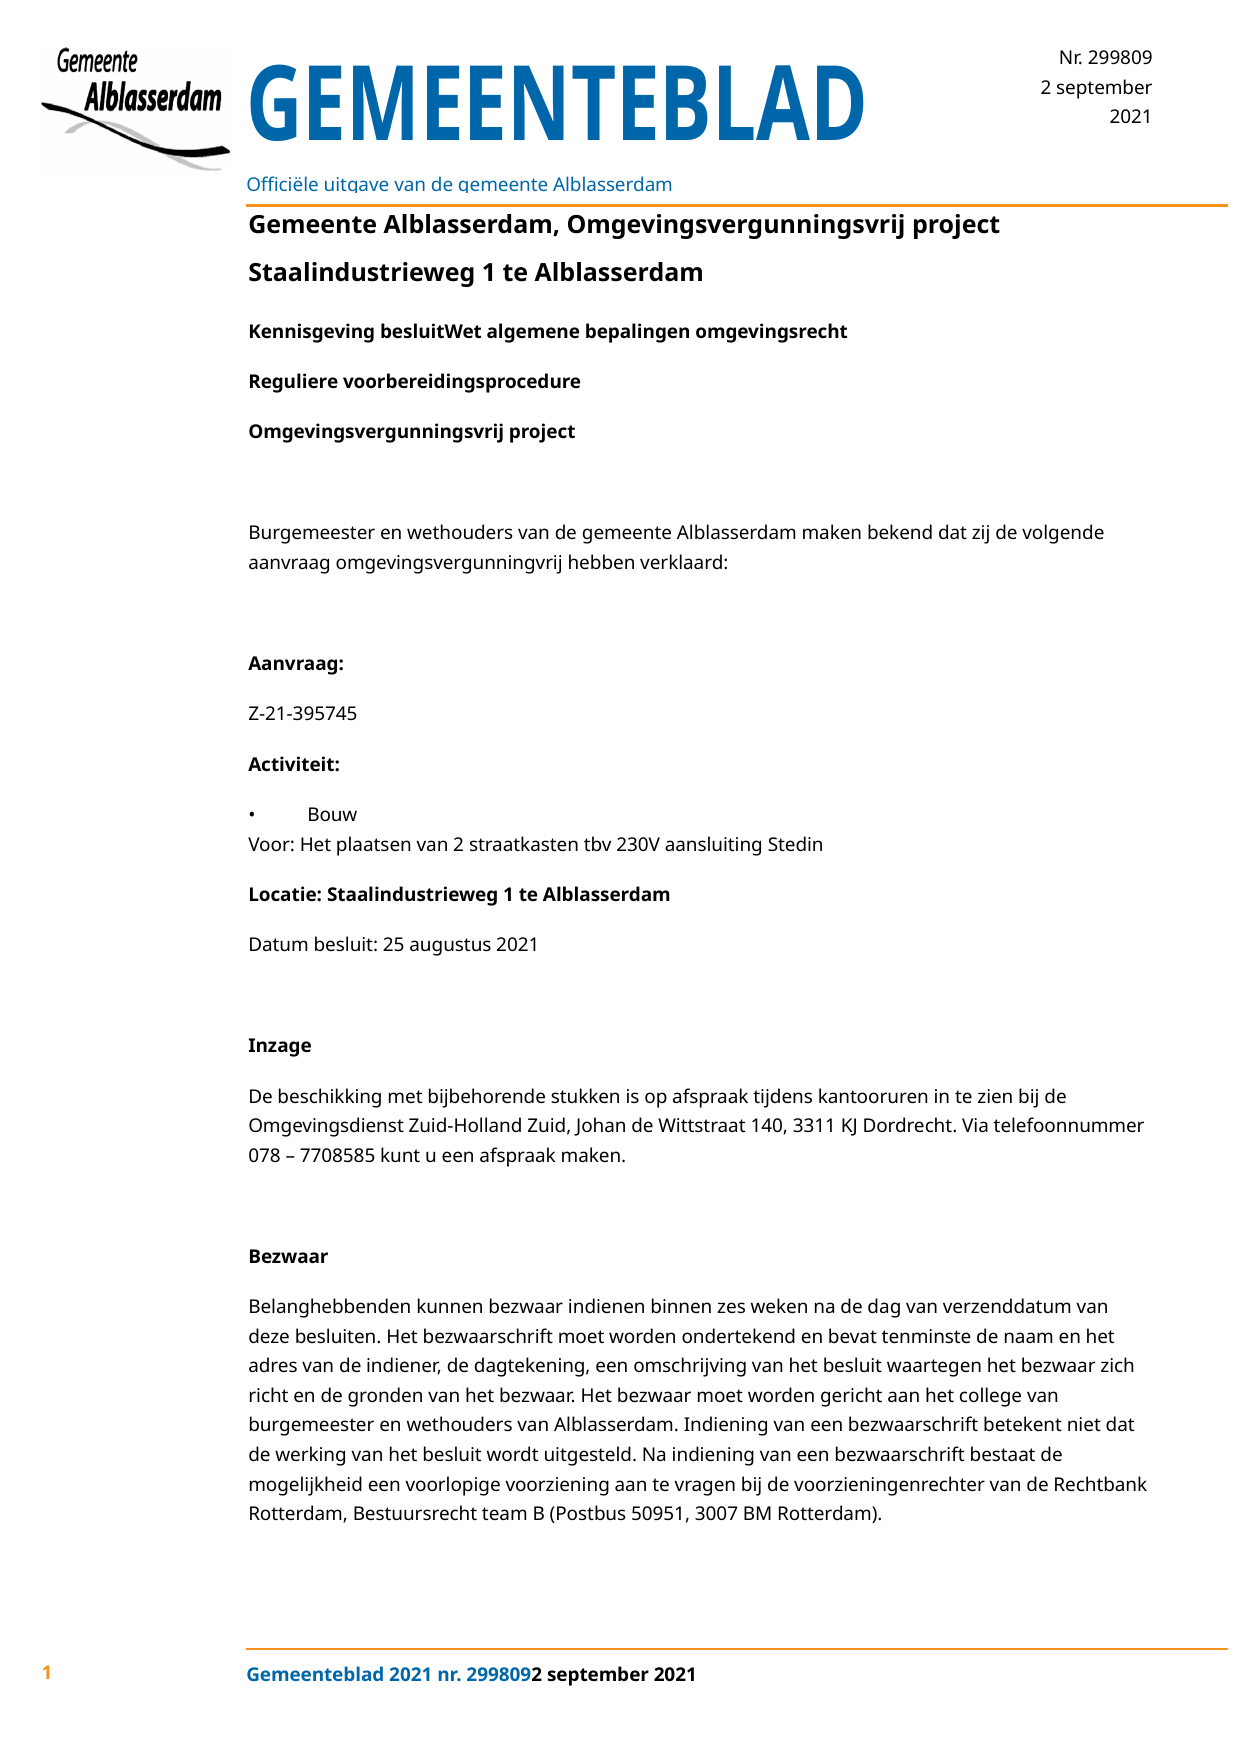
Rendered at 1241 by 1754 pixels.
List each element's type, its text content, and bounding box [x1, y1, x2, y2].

text Burgemeester en wethouders van de gemeente Alblasserdam maken bekend dat zij de volgende aanvraag omgevingsvergunningvrij hebben verklaard: [248, 519, 1152, 575]
picture [41, 47, 231, 172]
text Reguliere voorbereidingsprocedure [248, 368, 1152, 394]
text Datum besluit: 25 augustus 2021 [248, 932, 1152, 957]
text Activiteit: [248, 751, 1152, 777]
text Omgevingsvergunningsvrij project [248, 419, 1152, 444]
text Gemeente Alblasserdam, Omgevingsvergunningsvrij project Staalindustrieweg 1 te Alblasserdam [248, 207, 1152, 288]
text Bezwaar [248, 1243, 1152, 1269]
list Bouw [248, 801, 1152, 827]
text Belanghebbenden kunnen bezwaar indienen binnen zes weken na de dag van verzenddatum van deze besluiten. Het bezwaarschrift moet worden ondertekend en bevat tenminste de naam en het adres van de indiener, de dagtekening, een omschrijving van het besluit waartegen het bezwaar zich richt en de gronden van het bezwaar. Het bezwaar moet worden gericht aan het college van burgemeester en wethouders van Alblasserdam. Indiening van een bezwaarschrift betekent niet dat de werking van het besluit wordt uitgesteld. Na indiening van een bezwaarschrift bestaat de mogelijkheid een voorlopige voorziening aan te vragen bij de voorzieningenrechter van de Rechtbank Rotterdam, Bestuursrecht team B (Postbus 50951, 3007 BM Rotterdam). [248, 1293, 1152, 1526]
text Aanvraag: [248, 650, 1152, 676]
text Inzage [248, 1032, 1152, 1058]
text Locatie: Staalindustrieweg 1 te Alblasserdam [248, 881, 1152, 907]
text De beschikking met bijbehorende stukken is op afspraak tijdens kantooruren in te zien bij de Omgevingsdienst Zuid-Holland Zuid, Johan de Wittstraat 140, 3311 KJ Dordrecht. Via telefoonnummer 078 – 7708585 kunt u een afspraak maken. [248, 1083, 1152, 1168]
text Kennisgeving besluitWet algemene bepalingen omgevingsrecht [248, 318, 1152, 344]
text Voor: Het plaatsen van 2 straatkasten tbv 230V aansluiting Stedin [248, 831, 1152, 857]
text Z-21-395745 [248, 700, 1152, 726]
